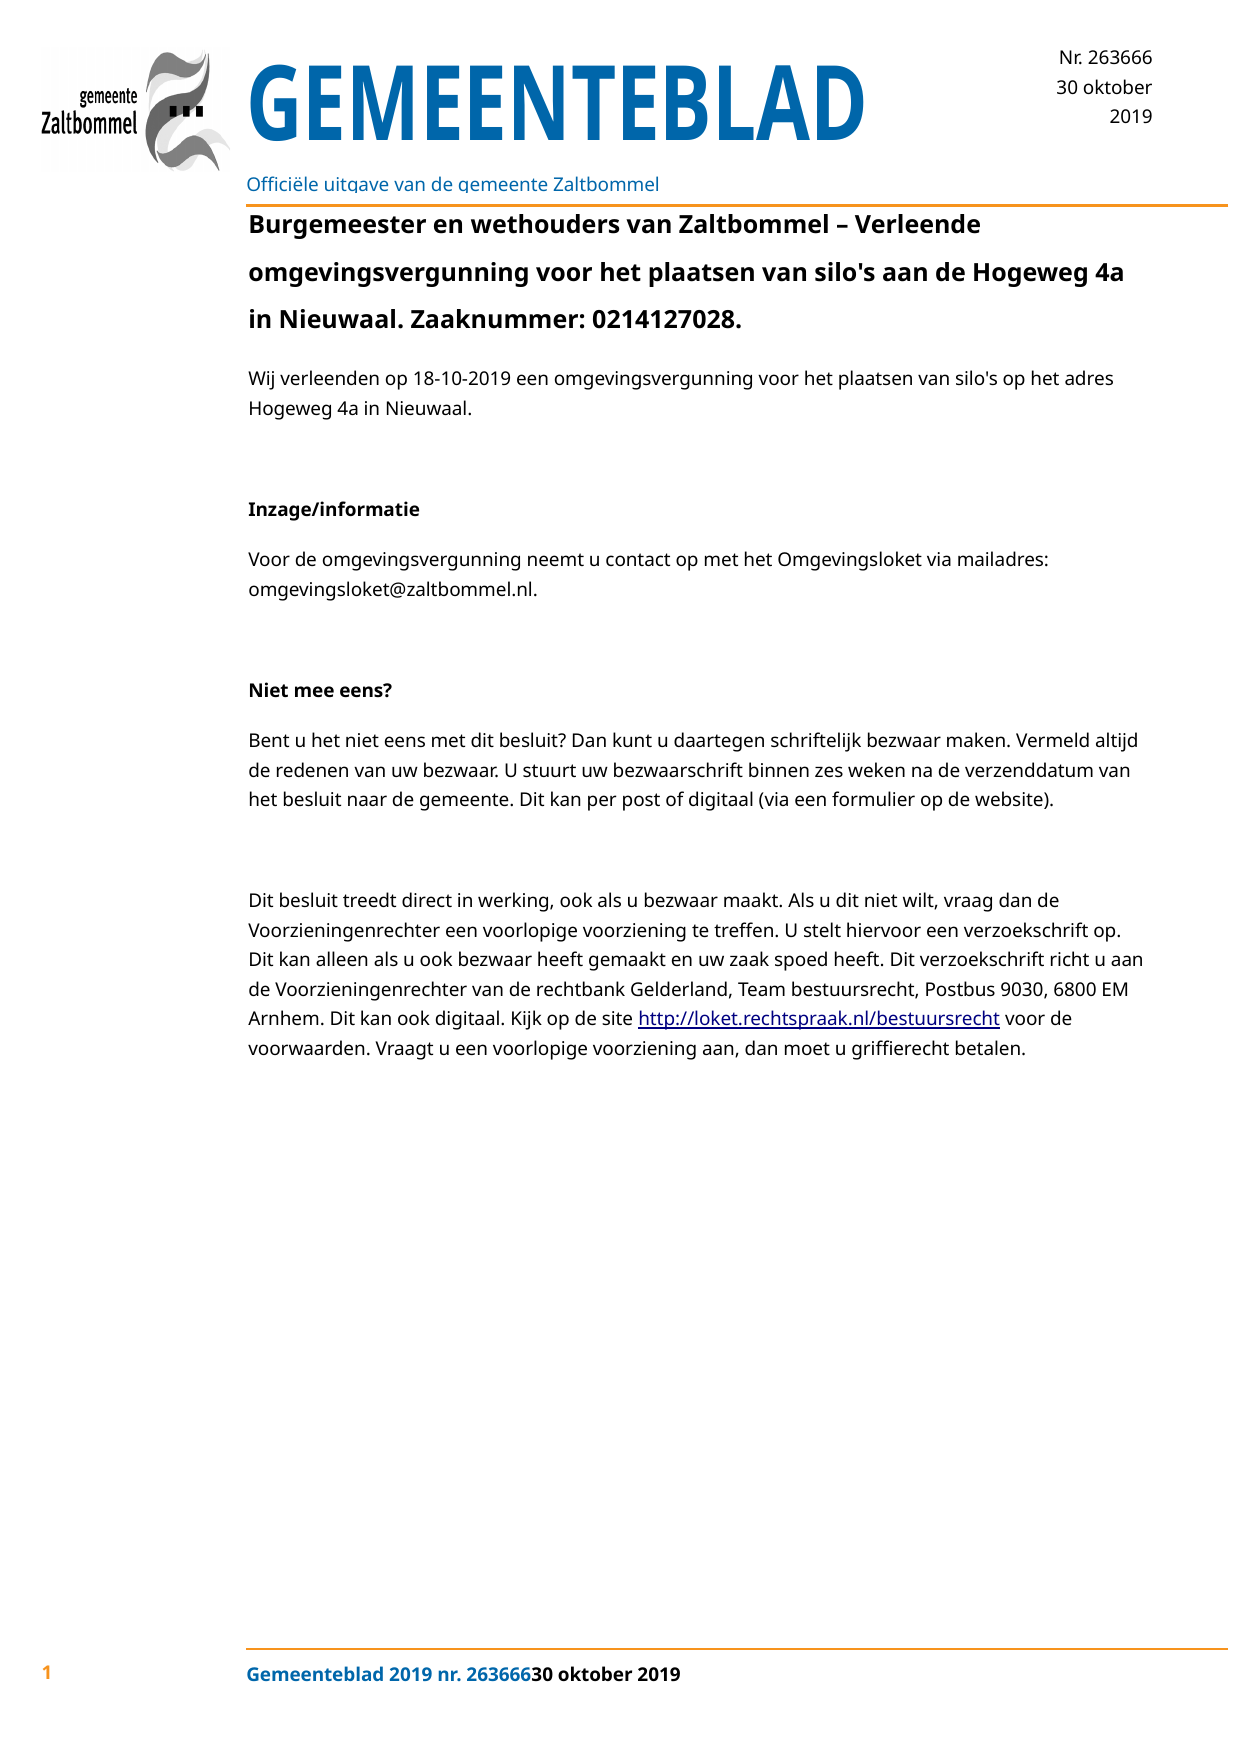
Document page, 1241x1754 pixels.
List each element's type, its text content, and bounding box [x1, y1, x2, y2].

text Wij verleenden op 18-10-2019 een omgevingsvergunning voor het plaatsen van silo's op het adres Hogeweg 4a in Nieuwaal. [248, 366, 1152, 421]
text Niet mee eens? [248, 677, 1152, 702]
text Bent u het niet eens met dit besluit? Dan kunt u daartegen schriftelijk bezwaar maken. Vermeld altijd de redenen van uw bezwaar. U stuurt uw bezwaarschrift binnen zes weken na de verzenddatum van het besluit naar de gemeente. Dit kan per post of digitaal (via een formulier op de website). [248, 727, 1152, 812]
picture [41, 47, 231, 172]
text Burgemeester en wethouders van Zaltbommel – Verleende omgevingsvergunning voor het plaatsen van silo's aan de Hogeweg 4a in Nieuwaal. Zaaknummer: 0214127028. [248, 207, 1152, 336]
text Voor de omgevingsvergunning neemt u contact op met het Omgevingsloket via mailadres: omgevingsloket@zaltbommel.nl. [248, 546, 1152, 602]
text Inzage/informatie [248, 496, 1152, 522]
text Dit besluit treedt direct in werking, ook als u bezwaar maakt. Als u dit niet wilt, vraag dan de Voorzieningenrechter een voorlopige voorziening te treffen. U stelt hiervoor een verzoekschrift op. Dit kan alleen als u ook bezwaar heeft gemaakt en uw zaak spoed heeft. Dit verzoekschrift richt u aan de Voorzieningenrechter van de rechtbank Gelderland, Team bestuursrecht, Postbus 9030, 6800 EM Arnhem. Dit kan ook digitaal. Kijk op de site http://loket.rechtspraak.nl/bestuursrecht voor de voorwaarden. Vraagt u een voorlopige voorziening aan, dan moet u griffierecht betalen. [248, 887, 1152, 1061]
